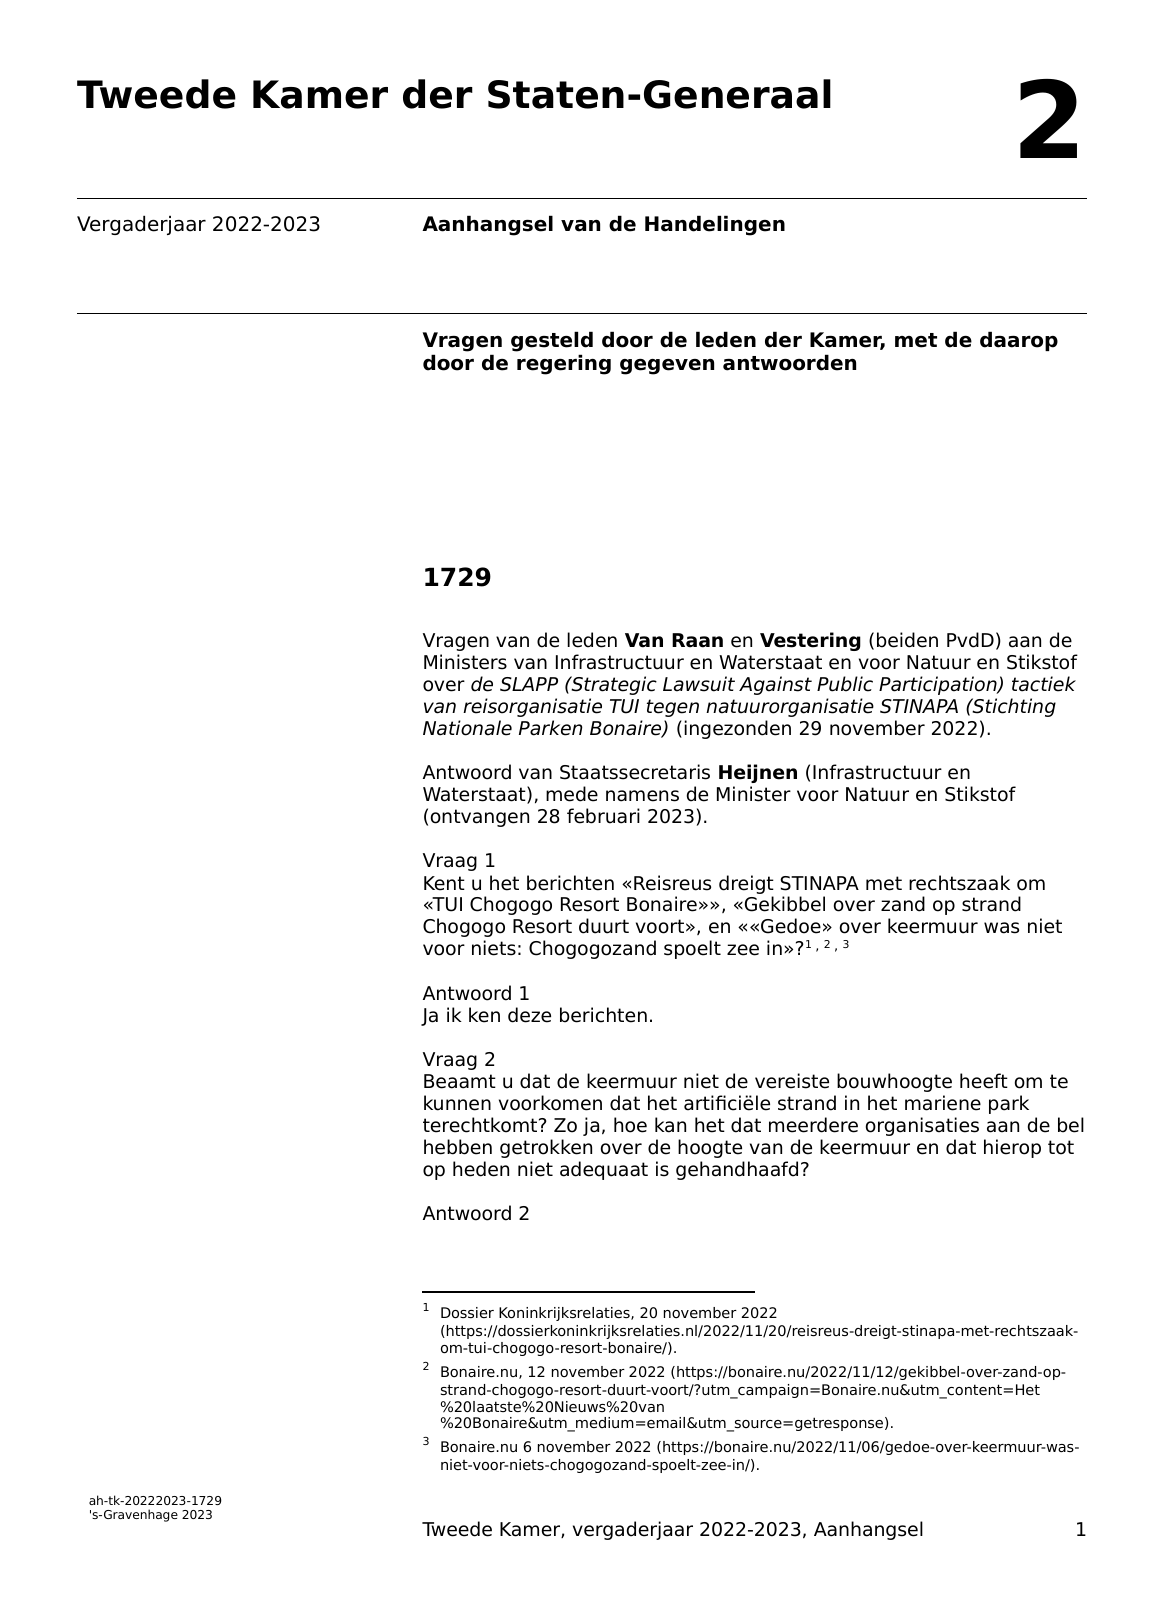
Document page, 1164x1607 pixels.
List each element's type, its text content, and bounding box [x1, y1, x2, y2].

table_cell [77, 314, 422, 375]
text Beaamt u dat de keermuur niet de vereiste bouwhoogte heeft om te kunnen voorkomen dat het artificiële strand in het mariene park terechtkomt? Zo ja, hoe kan het dat meerdere organisaties aan de bel hebben getrokken over de hoogte van de keermuur en dat hierop tot op heden niet adequaat is gehandhaafd? [422, 1071, 1087, 1181]
text Vragen van de leden Van Raan en Vestering (beiden PvdD) aan de Ministers van Infrastructuur en Waterstaat en voor Natuur en Stikstof over de SLAPP (Strategic Lawsuit Against Public Participation) tactiek van reisorganisatie TUI tegen natuurorganisatie STINAPA (Stichting Nationale Parken Bonaire) (ingezonden 29 november 2022). [422, 630, 1087, 740]
text Dossier Koninkrijksrelaties, 20 november 2022 (https://dossierkoninkrijksrelaties.nl/2022/11/20/reisreus-dreigt-stinapa-met-rechtszaak-om-tui-chogogo-resort-bonaire/). [422, 1301, 1087, 1357]
table_cell Vergaderjaar 2022-2023 [77, 199, 422, 313]
table_cell Aanhangsel van de Handelingen [422, 199, 1087, 313]
text Bonaire.nu 6 november 2022 (https://bonaire.nu/2022/11/06/gedoe-over-keermuur-was-niet-voor-niets-chogogozand-spoelt-zee-in/). [422, 1435, 1087, 1474]
text ah-tk-20222023-1729 [88, 1494, 323, 1508]
text Antwoord 1 [422, 982, 1087, 1004]
text Bonaire.nu, 12 november 2022 (https://bonaire.nu/2022/11/12/gekibbel-over-zand-op-strand-chogogo-resort-duurt-voort/?utm_campaign=Bonaire.nu&utm_content=Het%20laatste%20Nieuws%20van%20Bonaire&utm_medium=email&utm_source=getresponse). [422, 1360, 1087, 1432]
table_cell Vragen gesteld door de leden der Kamer, met de daarop door de regering gegeven antwoorden [422, 314, 1087, 375]
text Ja ik ken deze berichten. [422, 1004, 1087, 1026]
text Antwoord van Staatssecretaris Heijnen (Infrastructuur en Waterstaat), mede namens de Minister voor Natuur en Stikstof (ontvangen 28 februari 2023). [422, 762, 1087, 828]
text 's-Gravenhage 2023 [88, 1508, 323, 1522]
text Antwoord 2 [422, 1203, 1087, 1225]
table_header 2 [886, 59, 1087, 198]
text Vraag 2 [422, 1049, 1087, 1071]
text Vraag 1 [422, 850, 1087, 872]
text 1729 [422, 563, 1087, 592]
table_header Tweede Kamer der Staten-Generaal [77, 59, 886, 198]
text Kent u het berichten «Reisreus dreigt STINAPA met rechtszaak om «TUI Chogogo Resort Bonaire»», «Gekibbel over zand op strand Chogogo Resort duurt voort», en ««Gedoe» over keermuur was niet voor niets: Chogogozand spoelt zee in»?, , [422, 872, 1087, 960]
